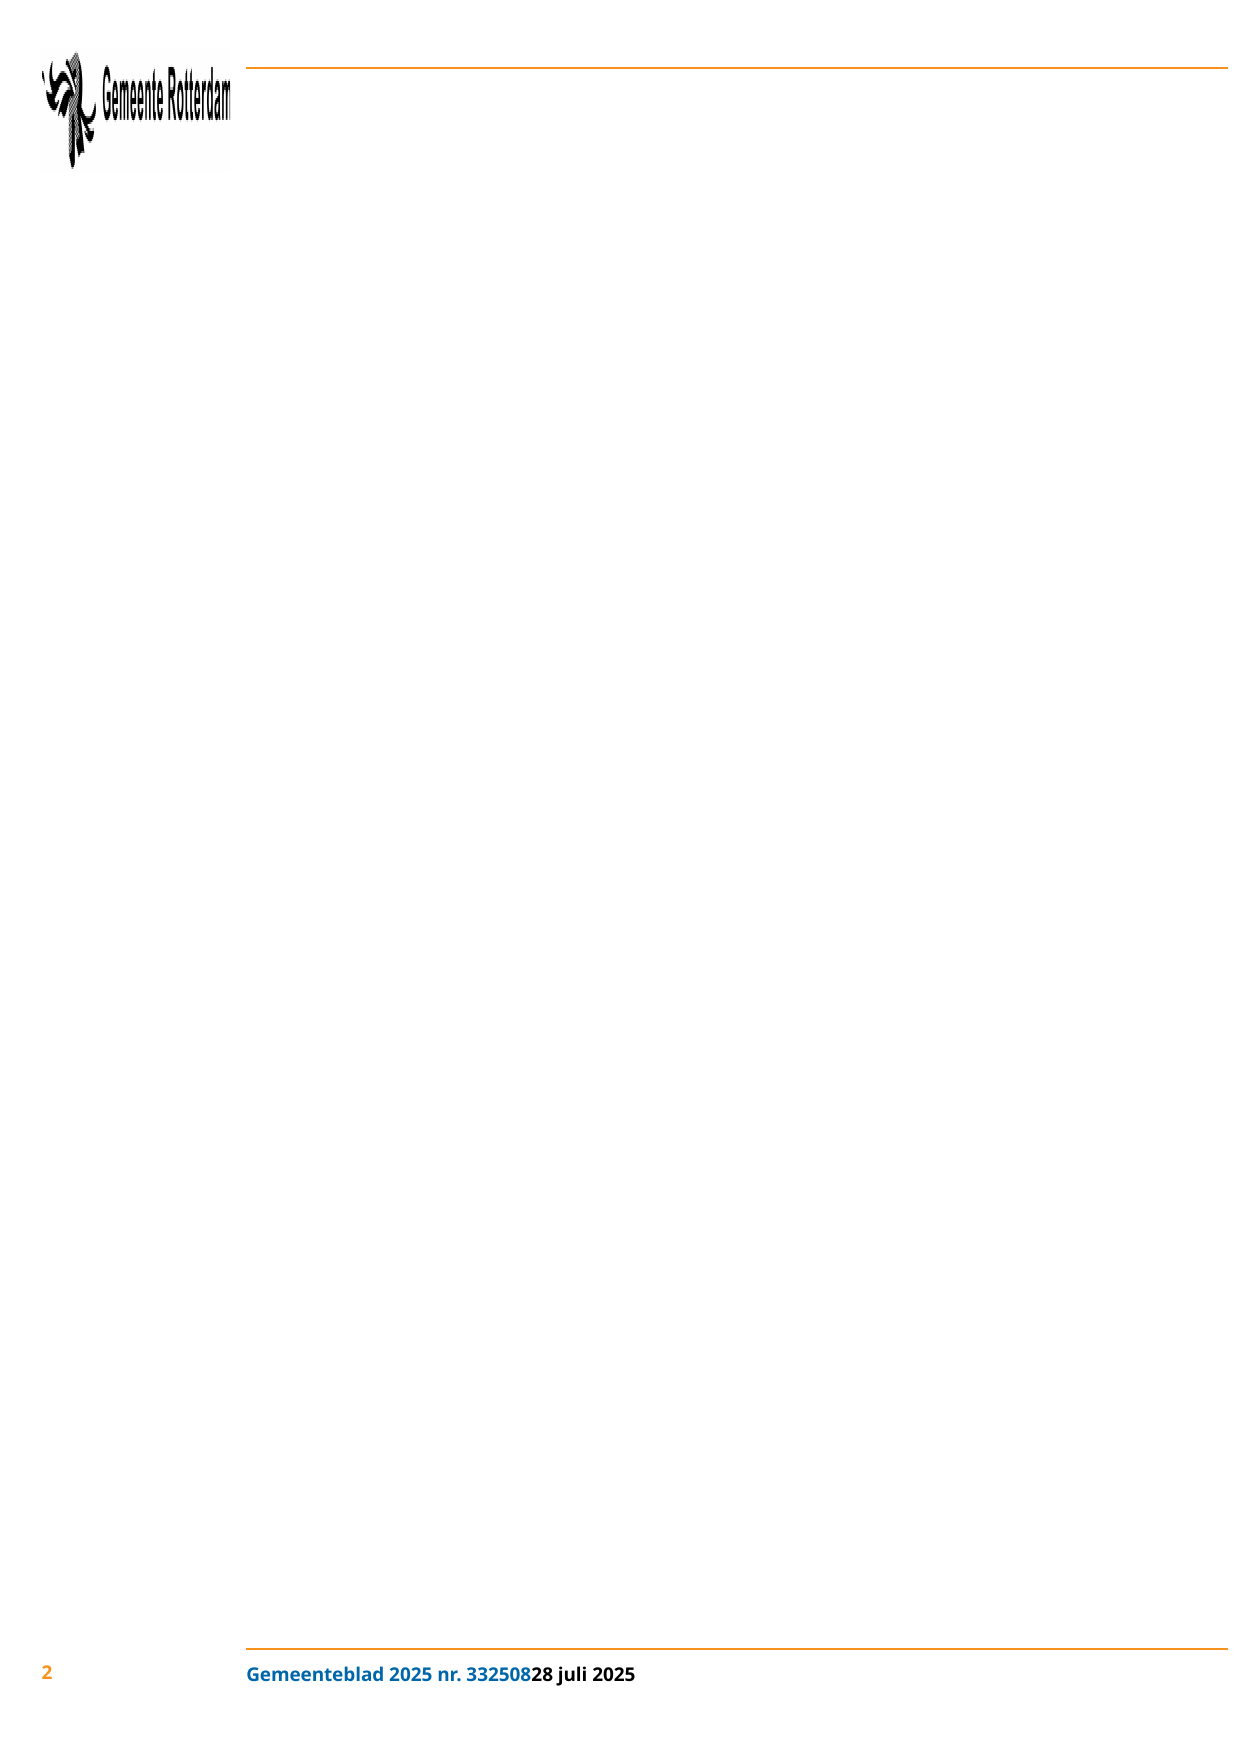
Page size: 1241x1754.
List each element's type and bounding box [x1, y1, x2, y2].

picture [41, 47, 231, 172]
